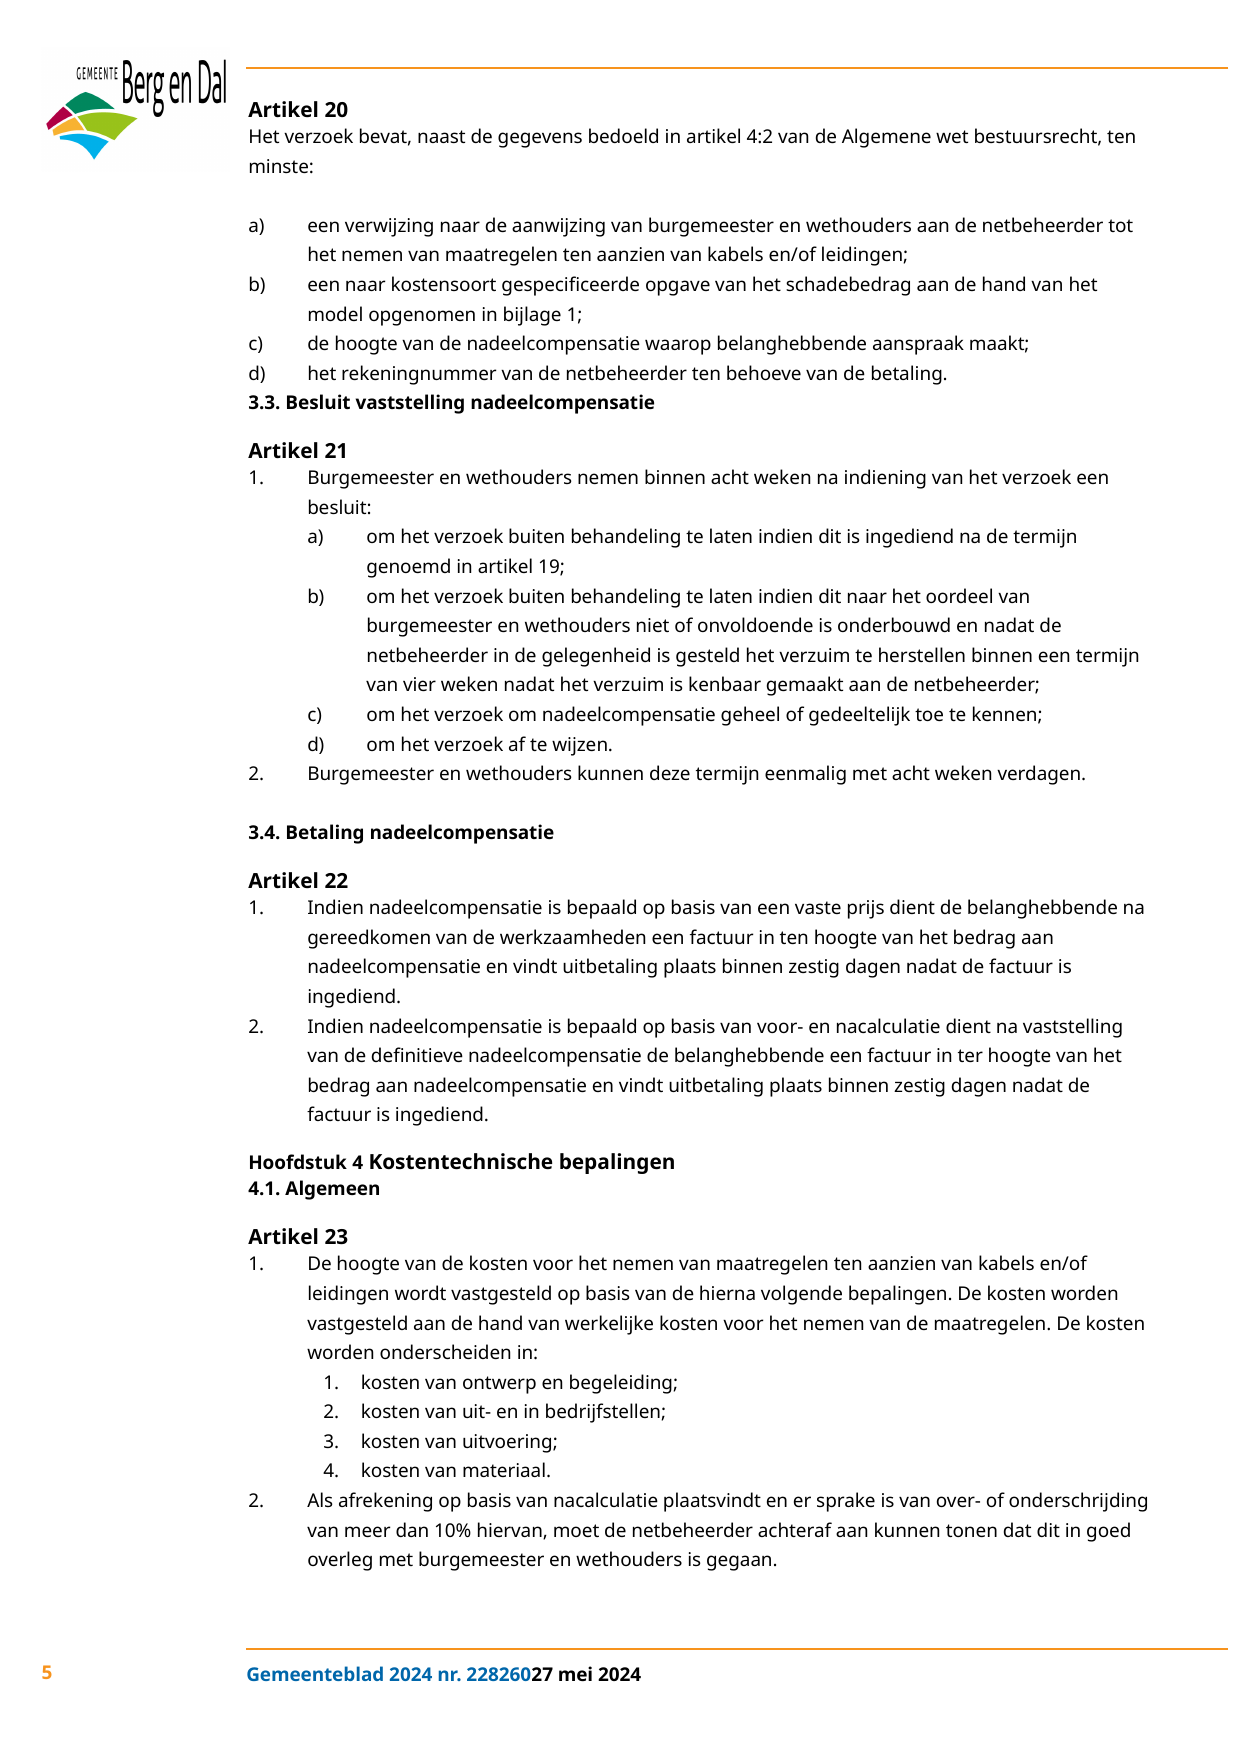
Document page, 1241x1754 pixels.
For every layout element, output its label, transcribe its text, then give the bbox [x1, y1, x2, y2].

list om het verzoek af te wijzen. [307, 731, 1152, 756]
text Artikel 20 [248, 95, 1152, 123]
list de hoogte van de nadeelcompensatie waarop belanghebbende aanspraak maakt; [248, 330, 1152, 356]
list om het verzoek buiten behandeling te laten indien dit is ingediend na de termijn genoemd in artikel 19; [307, 524, 1152, 579]
list kosten van materiaal. [323, 1458, 1152, 1483]
list een verwijzing naar de aanwijzing van burgemeester en wethouders aan de netbeheerder tot het nemen van maatregelen ten aanzien van kabels en/of leidingen; [248, 212, 1152, 267]
text 3.4. Betaling nadeelcompensatie [248, 819, 1152, 845]
text Artikel 21 [248, 436, 1152, 464]
list om het verzoek buiten behandeling te laten indien dit naar het oordeel van burgemeester en wethouders niet of onvoldoende is onderbouwd en nadat de netbeheerder in de gelegenheid is gesteld het verzuim te herstellen binnen een termijn van vier weken nadat het verzuim is kenbaar gemaakt aan de netbeheerder; [307, 583, 1152, 697]
list Burgemeester en wethouders nemen binnen acht weken na indiening van het verzoek een besluit: [248, 464, 1152, 520]
list kosten van ontwerp en begeleiding; [323, 1369, 1152, 1395]
text Artikel 22 [248, 866, 1152, 894]
text Het verzoek bevat, naast de gegevens bedoeld in artikel 4:2 van de Algemene wet bestuursrecht, ten minste: [248, 123, 1152, 178]
list om het verzoek om nadeelcompensatie geheel of gedeeltelijk toe te kennen; [307, 701, 1152, 727]
list Als afrekening op basis van nacalculatie plaatsvindt en er sprake is van over- of onderschrijding van meer dan 10% hiervan, moet de netbeheerder achteraf aan kunnen tonen dat dit in goed overleg met burgemeester en wethouders is gegaan. [248, 1487, 1152, 1572]
text 3.3. Besluit vaststelling nadeelcompensatie [248, 389, 1152, 415]
text Hoofdstuk 4 Kostentechnische bepalingen [248, 1147, 1152, 1176]
text 4.1. Algemeen [248, 1176, 1152, 1201]
list een naar kostensoort gespecificeerde opgave van het schadebedrag aan de hand van het model opgenomen in bijlage 1; [248, 271, 1152, 326]
text Artikel 23 [248, 1222, 1152, 1251]
list kosten van uit- en in bedrijfstellen; [323, 1398, 1152, 1424]
list Indien nadeelcompensatie is bepaald op basis van voor- en nacalculatie dient na vaststelling van de definitieve nadeelcompensatie de belanghebbende een factuur in ter hoogte van het bedrag aan nadeelcompensatie en vindt uitbetaling plaats binnen zestig dagen nadat de factuur is ingediend. [248, 1013, 1152, 1127]
list De hoogte van de kosten voor het nemen van maatregelen ten aanzien van kabels en/of leidingen wordt vastgesteld op basis van de hierna volgende bepalingen. De kosten worden vastgesteld aan de hand van werkelijke kosten voor het nemen van de maatregelen. De kosten worden onderscheiden in: [248, 1251, 1152, 1365]
picture [41, 47, 231, 172]
list Burgemeester en wethouders kunnen deze termijn eenmalig met acht weken verdagen. [248, 760, 1152, 786]
list Indien nadeelcompensatie is bepaald op basis van een vaste prijs dient de belanghebbende na gereedkomen van de werkzaamheden een factuur in ten hoogte van het bedrag aan nadeelcompensatie en vindt uitbetaling plaats binnen zestig dagen nadat de factuur is ingediend. [248, 894, 1152, 1009]
list het rekeningnummer van de netbeheerder ten behoeve van de betaling. [248, 360, 1152, 386]
list kosten van uitvoering; [323, 1428, 1152, 1454]
